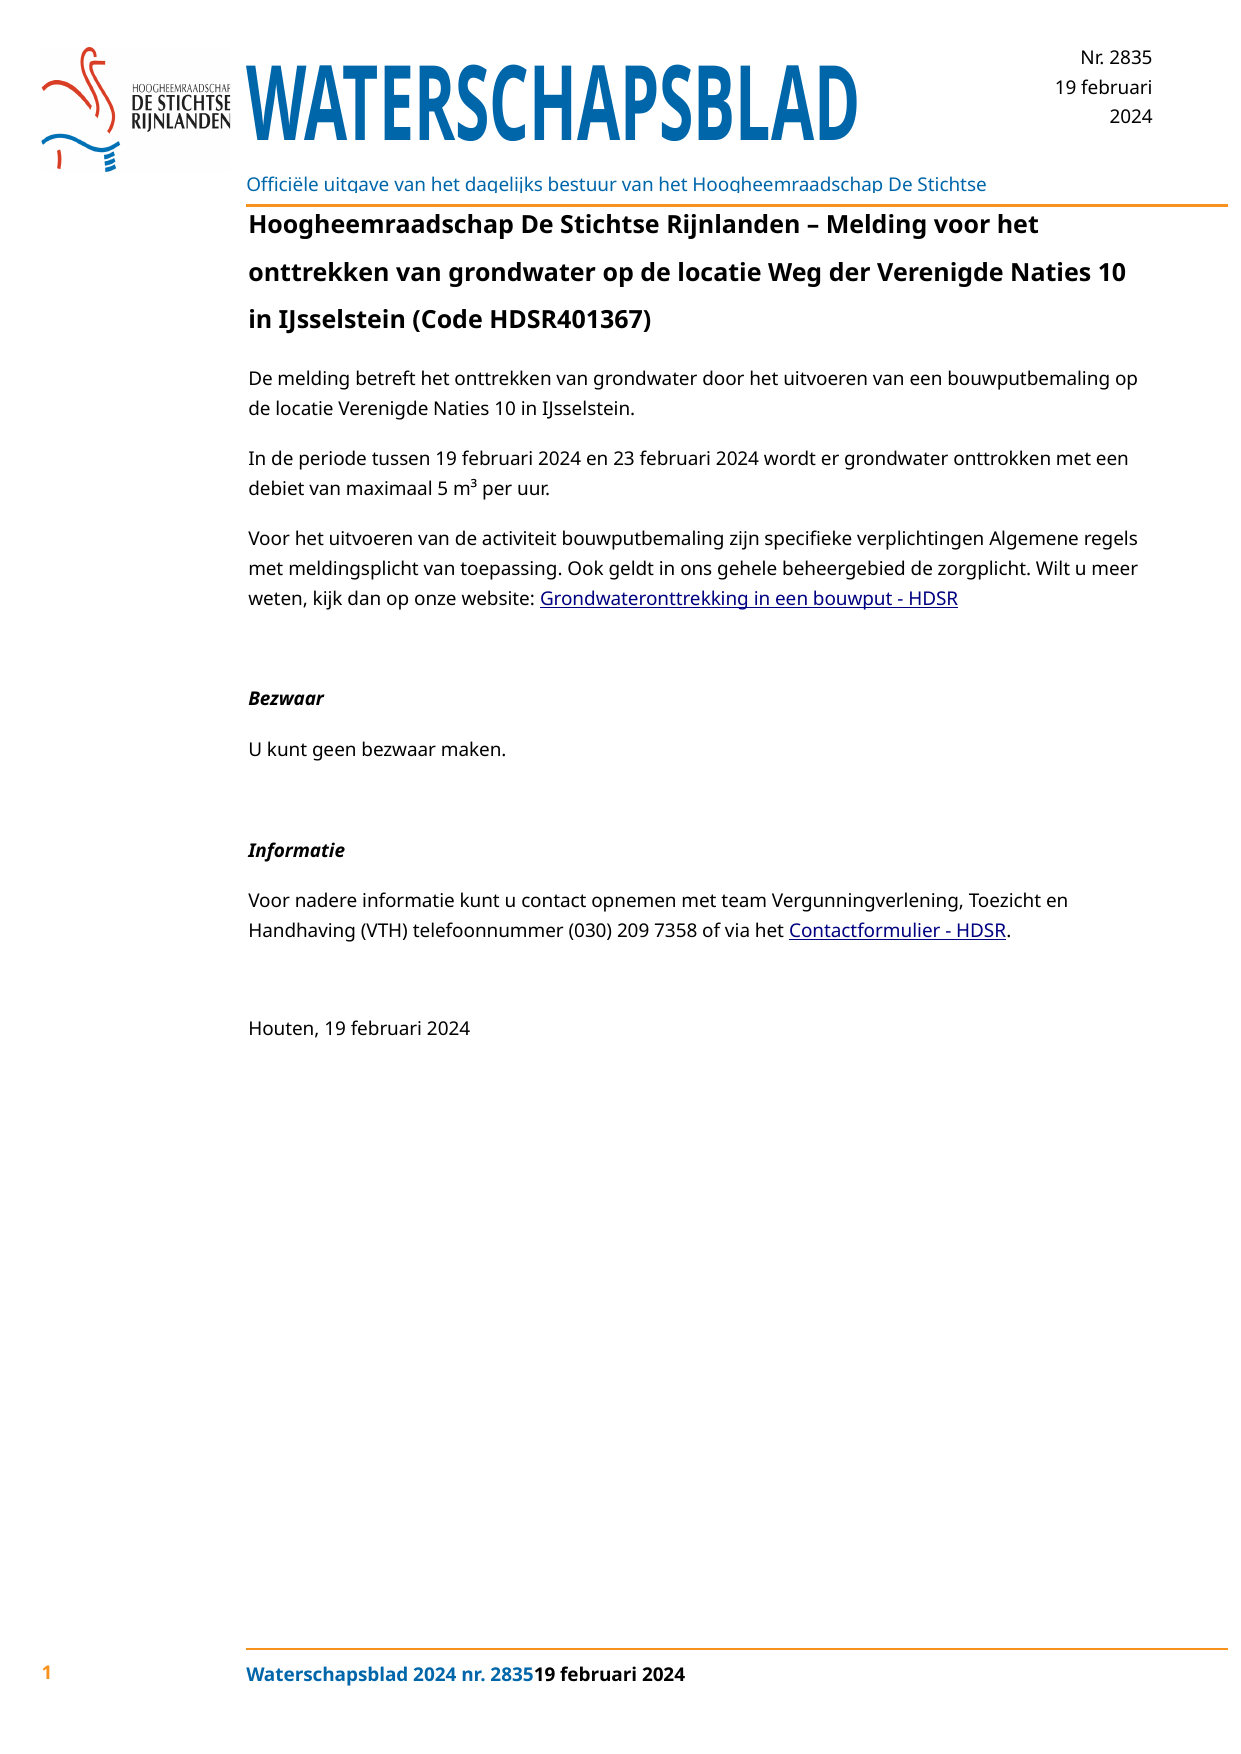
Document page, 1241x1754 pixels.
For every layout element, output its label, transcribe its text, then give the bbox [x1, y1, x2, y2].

text Bezwaar [248, 686, 1152, 711]
text Houten, 19 februari 2024 [248, 1015, 1152, 1041]
text Voor nadere informatie kunt u contact opnemen met team Vergunningverlening, Toezicht en Handhaving (VTH) telefoonnummer (030) 209 7358 of via het Contactformulier - HDSR. [248, 887, 1152, 942]
text In de periode tussen 19 februari 2024 en 23 februari 2024 wordt er grondwater onttrokken met een debiet van maximaal 5 m³ per uur. [248, 446, 1152, 501]
picture [41, 47, 231, 172]
text Voor het uitvoeren van de activiteit bouwputbemaling zijn specifieke verplichtingen Algemene regels met meldingsplicht van toepassing. Ook geldt in ons gehele beheergebied de zorgplicht. Wilt u meer weten, kijk dan op onze website: Grondwateronttrekking in een bouwput - HDSR [248, 526, 1152, 610]
text Informatie [248, 837, 1152, 862]
text Hoogheemraadschap De Stichtse Rijnlanden – Melding voor het onttrekken van grondwater op de locatie Weg der Verenigde Naties 10 in IJsselstein (Code HDSR401367) [248, 207, 1152, 336]
text De melding betreft het onttrekken van grondwater door het uitvoeren van een bouwputbemaling op de locatie Verenigde Naties 10 in IJsselstein. [248, 366, 1152, 421]
text U kunt geen bezwaar maken. [248, 736, 1152, 762]
